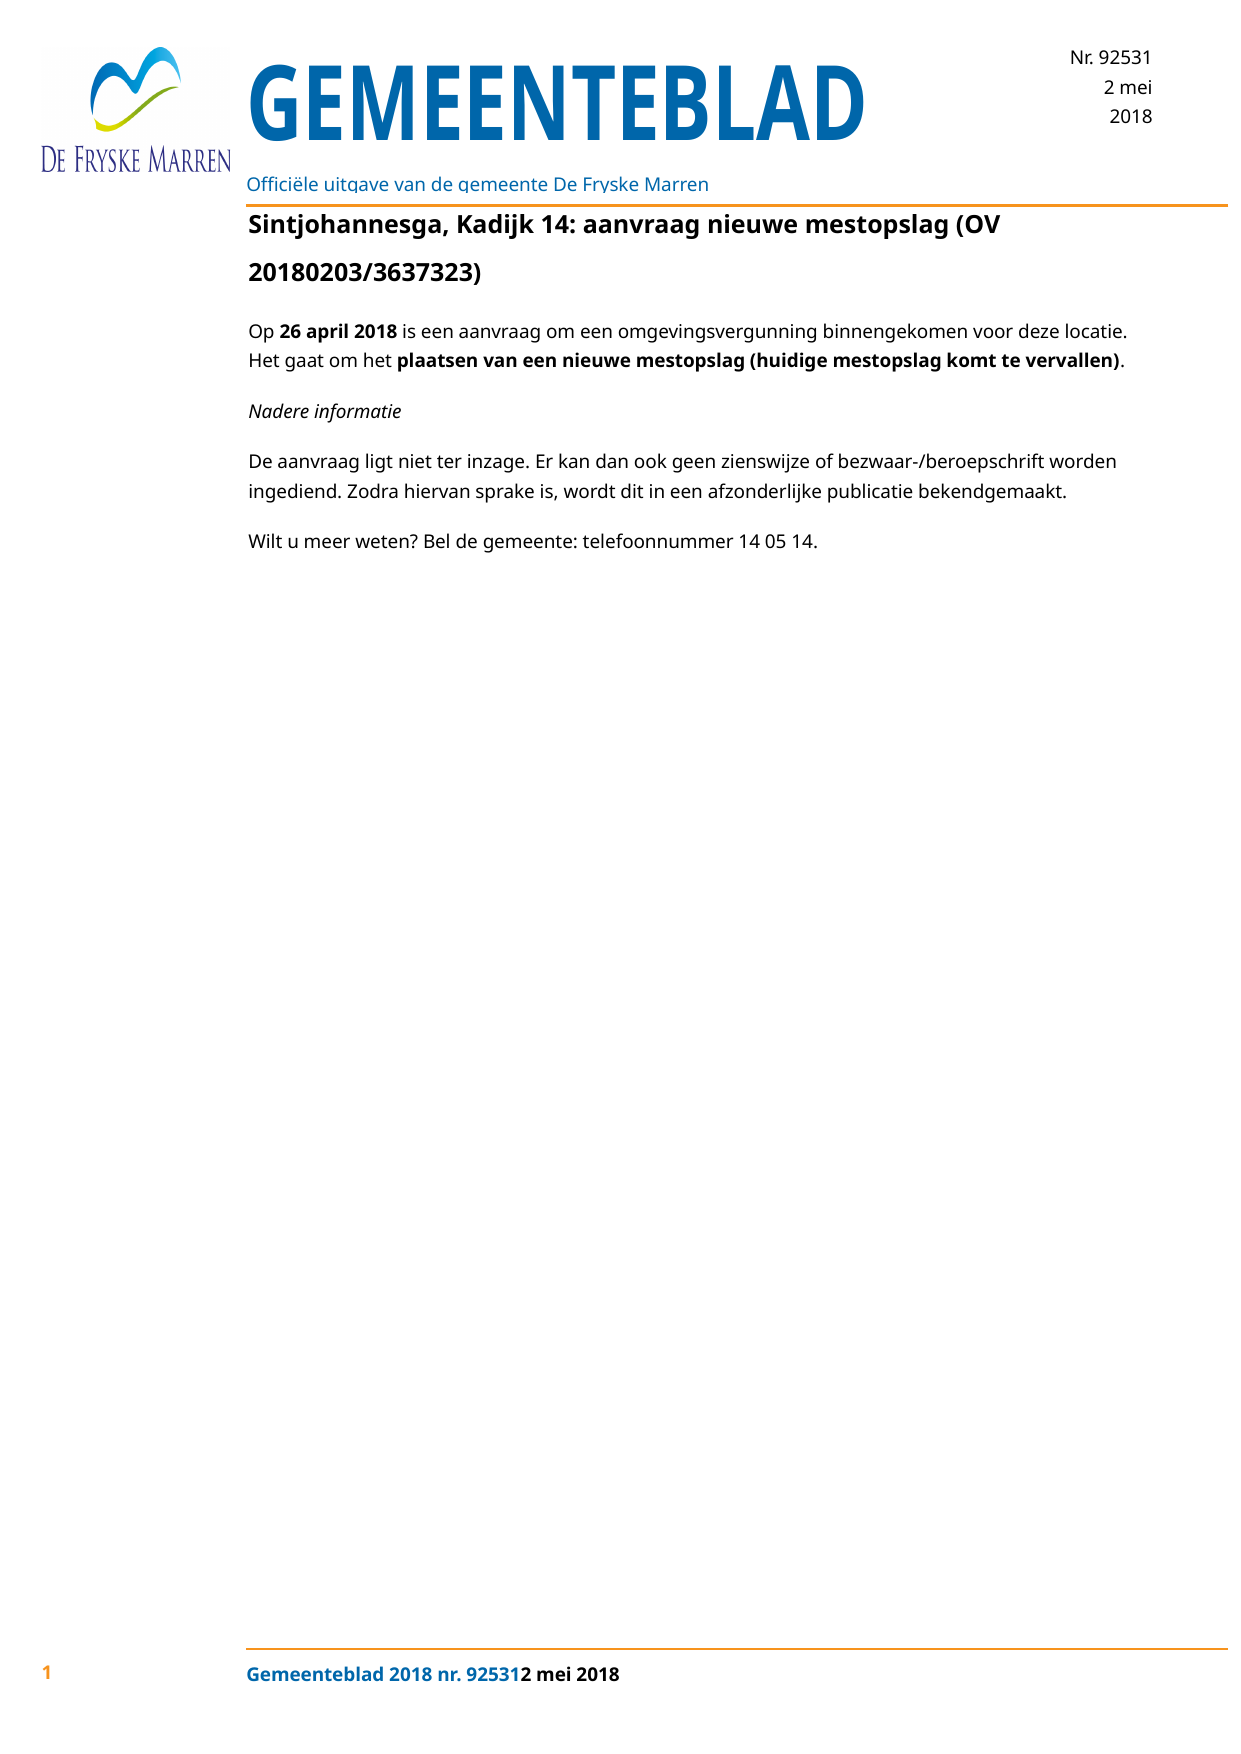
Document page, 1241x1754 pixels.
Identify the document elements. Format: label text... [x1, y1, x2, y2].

text Sintjohannesga, Kadijk 14: aanvraag nieuwe mestopslag (OV 20180203/3637323) [248, 207, 1152, 288]
text Op 26 april 2018 is een aanvraag om een omgevingsvergunning binnengekomen voor deze locatie. Het gaat om het plaatsen van een nieuwe mestopslag (huidige mestopslag komt te vervallen). [248, 318, 1152, 373]
picture [41, 47, 231, 172]
text Wilt u meer weten? Bel de gemeente: telefoonnummer 14 05 14. [248, 528, 1152, 554]
text De aanvraag ligt niet ter inzage. Er kan dan ook geen zienswijze of bezwaar-/beroepschrift worden ingediend. Zodra hiervan sprake is, wordt dit in een afzonderlijke publicatie bekendgemaakt. [248, 448, 1152, 504]
text Nadere informatie [248, 398, 1152, 424]
